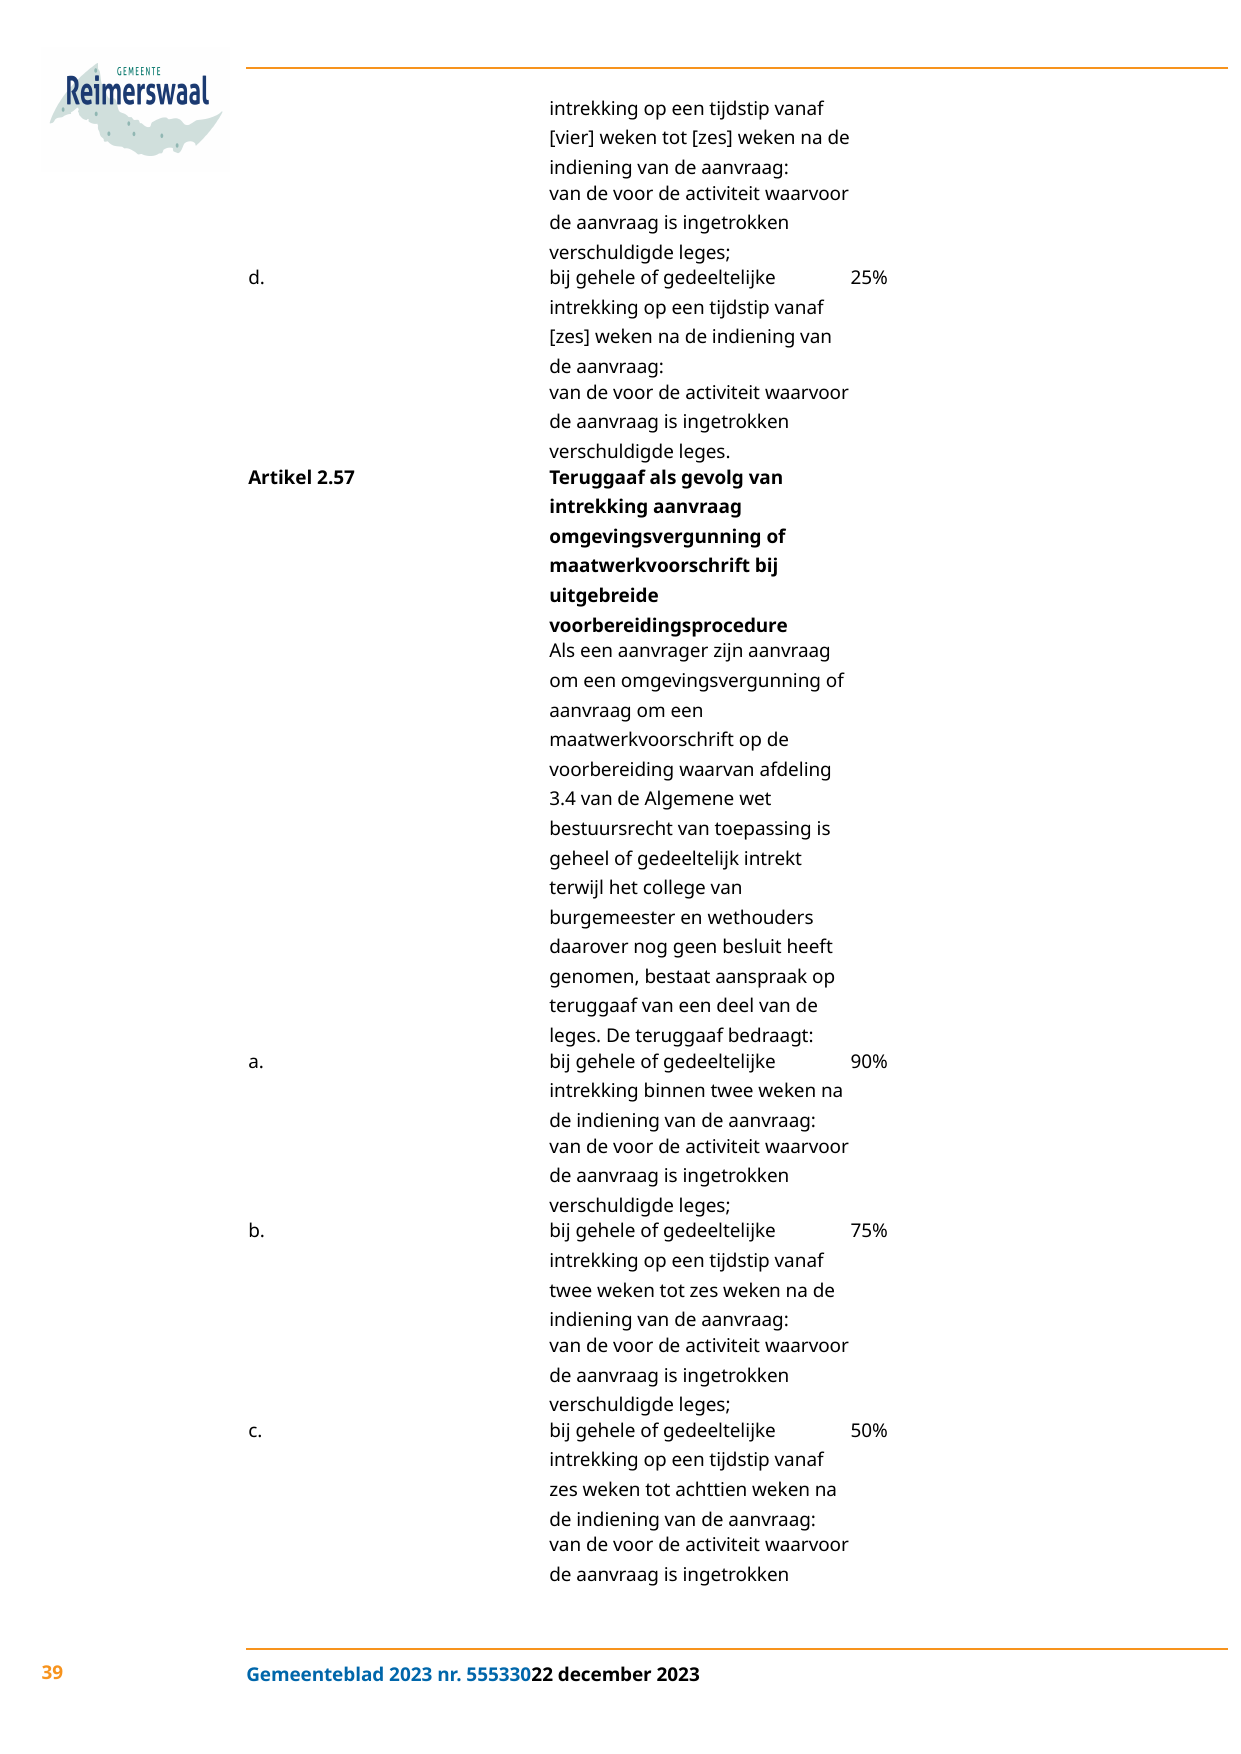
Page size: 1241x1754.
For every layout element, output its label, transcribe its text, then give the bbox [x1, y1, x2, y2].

table_cell bij gehele of gedeeltelijke intrekking op een tijdstip vanaf twee weken tot zes weken na de indiening van de aanvraag: [549, 1218, 850, 1332]
table_cell [248, 379, 549, 464]
table_cell b. [248, 1218, 549, 1332]
table_cell [248, 95, 549, 180]
table_cell van de voor de activiteit waarvoor de aanvraag is ingetrokken verschuldigde leges; [549, 180, 850, 264]
table_cell van de voor de activiteit waarvoor de aanvraag is ingetrokken verschuldigde leges. [549, 379, 850, 464]
table_cell van de voor de activiteit waarvoor de aanvraag is ingetrokken [549, 1532, 850, 1587]
table_cell 75% [850, 1218, 1152, 1332]
table_cell [850, 638, 1152, 1048]
table_cell van de voor de activiteit waarvoor de aanvraag is ingetrokken verschuldigde leges; [549, 1133, 850, 1218]
table_cell bij gehele of gedeeltelijke intrekking op een tijdstip vanaf zes weken tot achttien weken na de indiening van de aanvraag: [549, 1417, 850, 1532]
table_cell Teruggaaf als gevolg van intrekking aanvraag omgevingsvergunning of maatwerkvoorschrift bij uitgebreide voorbereidingsprocedure [549, 464, 850, 638]
table_cell 50% [850, 1417, 1152, 1532]
table_cell [850, 379, 1152, 464]
table_cell [850, 1133, 1152, 1218]
table_cell [850, 1532, 1152, 1587]
table_cell intrekking op een tijdstip vanaf [vier] weken tot [zes] weken na de indiening van de aanvraag: [549, 95, 850, 180]
table_cell Artikel 2.57 [248, 464, 549, 638]
table_cell Als een aanvrager zijn aanvraag om een omgevingsvergunning of aanvraag om een maatwerkvoorschrift op de voorbereiding waarvan afdeling 3.4 van de Algemene wet bestuursrecht van toepassing is geheel of gedeeltelijk intrekt terwijl het college van burgemeester en wethouders daarover nog geen besluit heeft genomen, bestaat aanspraak op teruggaaf van een deel van de leges. De teruggaaf bedraagt: [549, 638, 850, 1048]
table_cell 25% [850, 265, 1152, 379]
picture [41, 47, 231, 172]
table_cell [850, 1332, 1152, 1417]
table_cell [248, 1133, 549, 1218]
table_cell bij gehele of gedeeltelijke intrekking op een tijdstip vanaf [zes] weken na de indiening van de aanvraag: [549, 265, 850, 379]
table_cell [850, 95, 1152, 180]
table_cell a. [248, 1048, 549, 1133]
table_cell c. [248, 1417, 549, 1532]
table_cell [850, 464, 1152, 638]
table_cell van de voor de activiteit waarvoor de aanvraag is ingetrokken verschuldigde leges; [549, 1332, 850, 1417]
table_cell [248, 1332, 549, 1417]
table_cell [248, 638, 549, 1048]
table_cell [850, 180, 1152, 264]
table_cell [248, 180, 549, 264]
table_cell bij gehele of gedeeltelijke intrekking binnen twee weken na de indiening van de aanvraag: [549, 1048, 850, 1133]
table_cell [248, 1532, 549, 1587]
table_cell d. [248, 265, 549, 379]
table_cell 90% [850, 1048, 1152, 1133]
